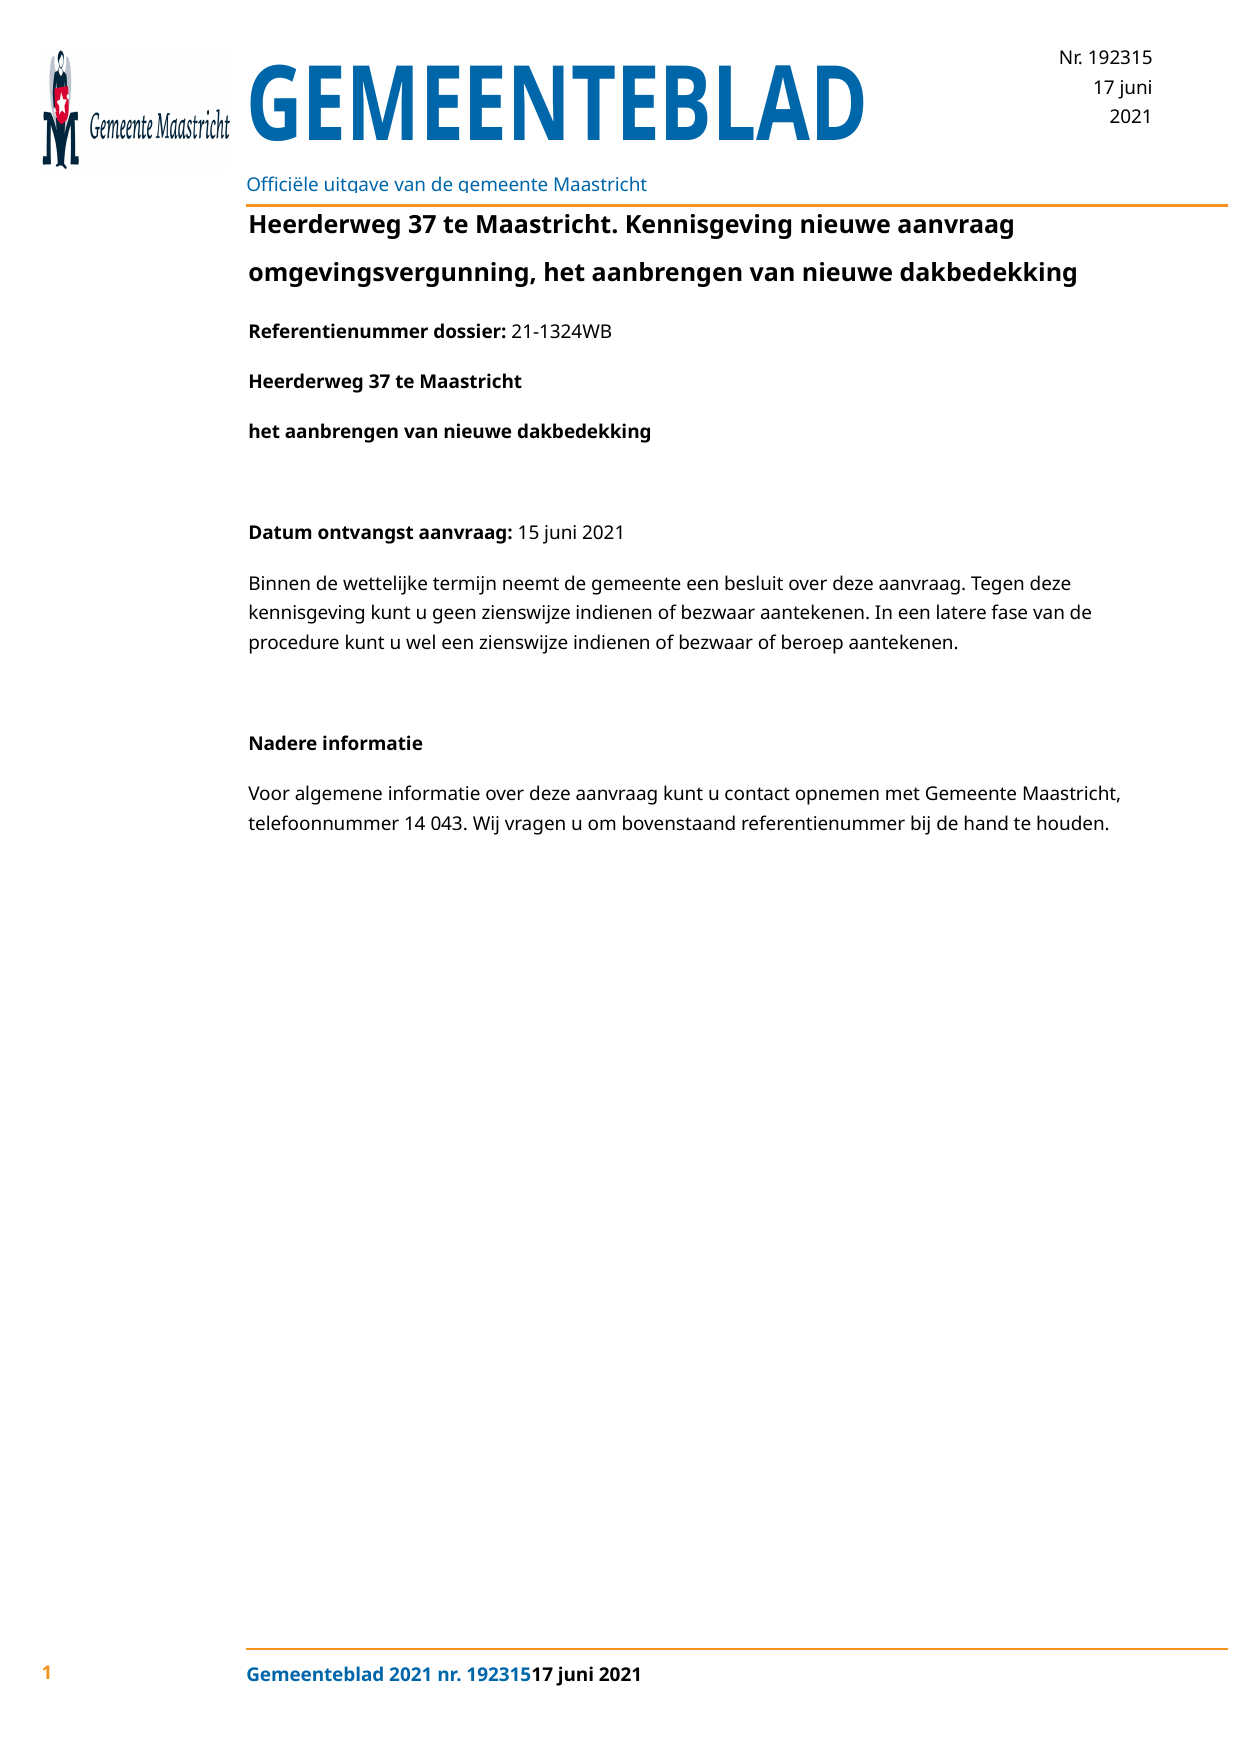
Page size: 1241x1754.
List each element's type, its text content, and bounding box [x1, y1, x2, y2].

text Nadere informatie [248, 730, 1152, 756]
text het aanbrengen van nieuwe dakbedekking [248, 419, 1152, 444]
text Voor algemene informatie over deze aanvraag kunt u contact opnemen met Gemeente Maastricht, telefoonnummer 14 043. Wij vragen u om bovenstaand referentienummer bij de hand te houden. [248, 780, 1152, 836]
text Binnen de wettelijke termijn neemt de gemeente een besluit over deze aanvraag. Tegen deze kennisgeving kunt u geen zienswijze indienen of bezwaar aantekenen. In een latere fase van de procedure kunt u wel een zienswijze indienen of bezwaar of beroep aantekenen. [248, 570, 1152, 655]
text Datum ontvangst aanvraag: 15 juni 2021 [248, 519, 1152, 545]
text Referentienummer dossier: 21-1324WB [248, 318, 1152, 344]
text Heerderweg 37 te Maastricht [248, 368, 1152, 394]
picture [41, 47, 231, 172]
text Heerderweg 37 te Maastricht. Kennisgeving nieuwe aanvraag omgevingsvergunning, het aanbrengen van nieuwe dakbedekking [248, 207, 1152, 288]
